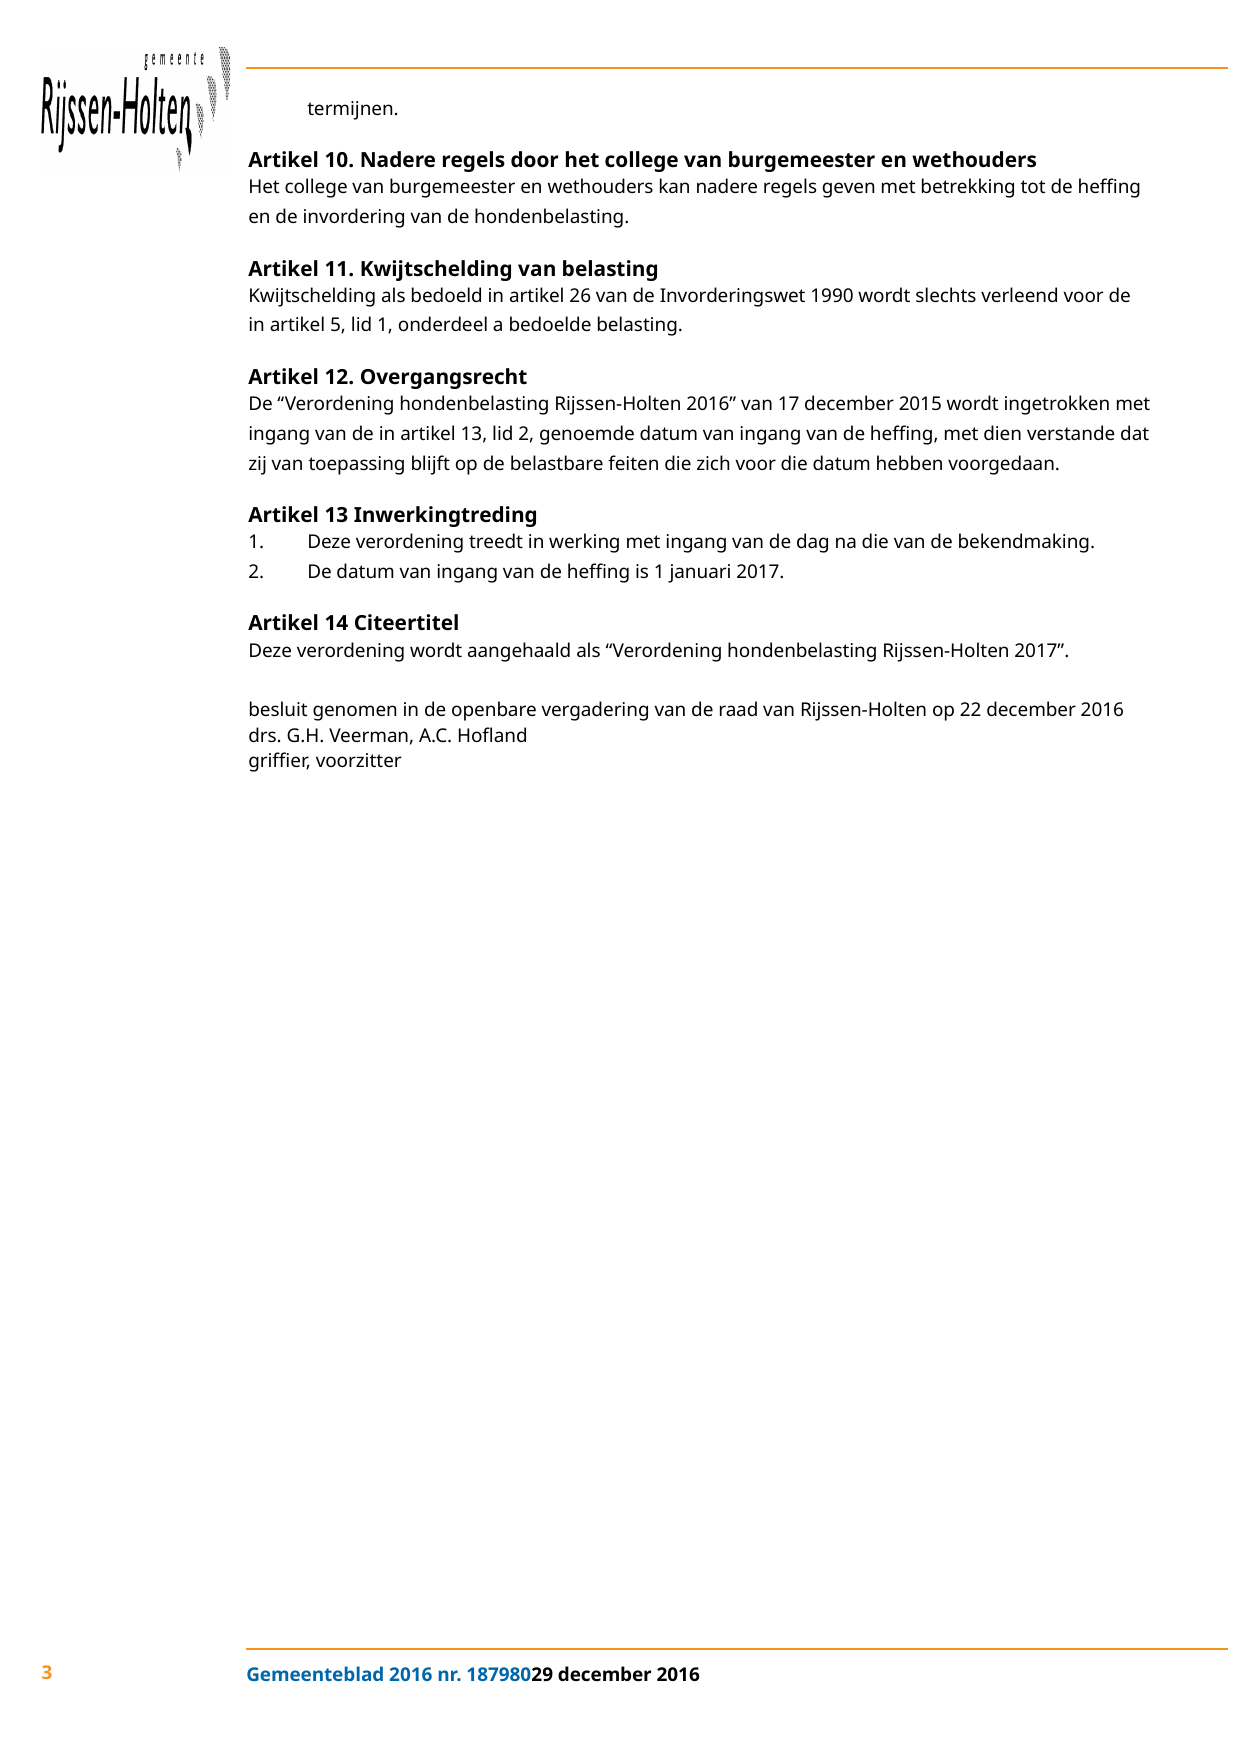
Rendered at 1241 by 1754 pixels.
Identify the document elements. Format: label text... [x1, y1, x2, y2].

text griffier, voorzitter [248, 748, 1152, 773]
text Het college van burgemeester en wethouders kan nadere regels geven met betrekking tot de heffing en de invordering van de hondenbelasting. [248, 174, 1152, 229]
list Deze verordening treedt in werking met ingang van de dag na die van de bekendmaking. [248, 528, 1152, 554]
list De datum van ingang van de heffing is 1 januari 2017. [248, 558, 1152, 584]
text Artikel 12. Overgangsrecht [248, 362, 1152, 391]
text De “Verordening hondenbelasting Rijssen-Holten 2016” van 17 december 2015 wordt ingetrokken met ingang van de in artikel 13, lid 2, genoemde datum van ingang van de heffing, met dien verstande dat zij van toepassing blijft op de belastbare feiten die zich voor die datum hebben voorgedaan. [248, 391, 1152, 475]
text Artikel 14 Citeertitel [248, 608, 1152, 637]
text besluit genomen in de openbare vergadering van de raad van Rijssen-Holten op 22 december 2016 [248, 696, 1152, 722]
text drs. G.H. Veerman, A.C. Hofland [248, 722, 1152, 748]
text Artikel 10. Nadere regels door het college van burgemeester en wethouders [248, 145, 1152, 174]
list termijnen. [248, 95, 1152, 121]
picture [41, 47, 231, 172]
text Artikel 11. Kwijtschelding van belasting [248, 254, 1152, 282]
text Artikel 13 Inwerkingtreding [248, 500, 1152, 528]
text Deze verordening wordt aangehaald als “Verordening hondenbelasting Rijssen-Holten 2017”. [248, 637, 1152, 663]
text Kwijtschelding als bedoeld in artikel 26 van de Invorderingswet 1990 wordt slechts verleend voor de in artikel 5, lid 1, onderdeel a bedoelde belasting. [248, 282, 1152, 337]
